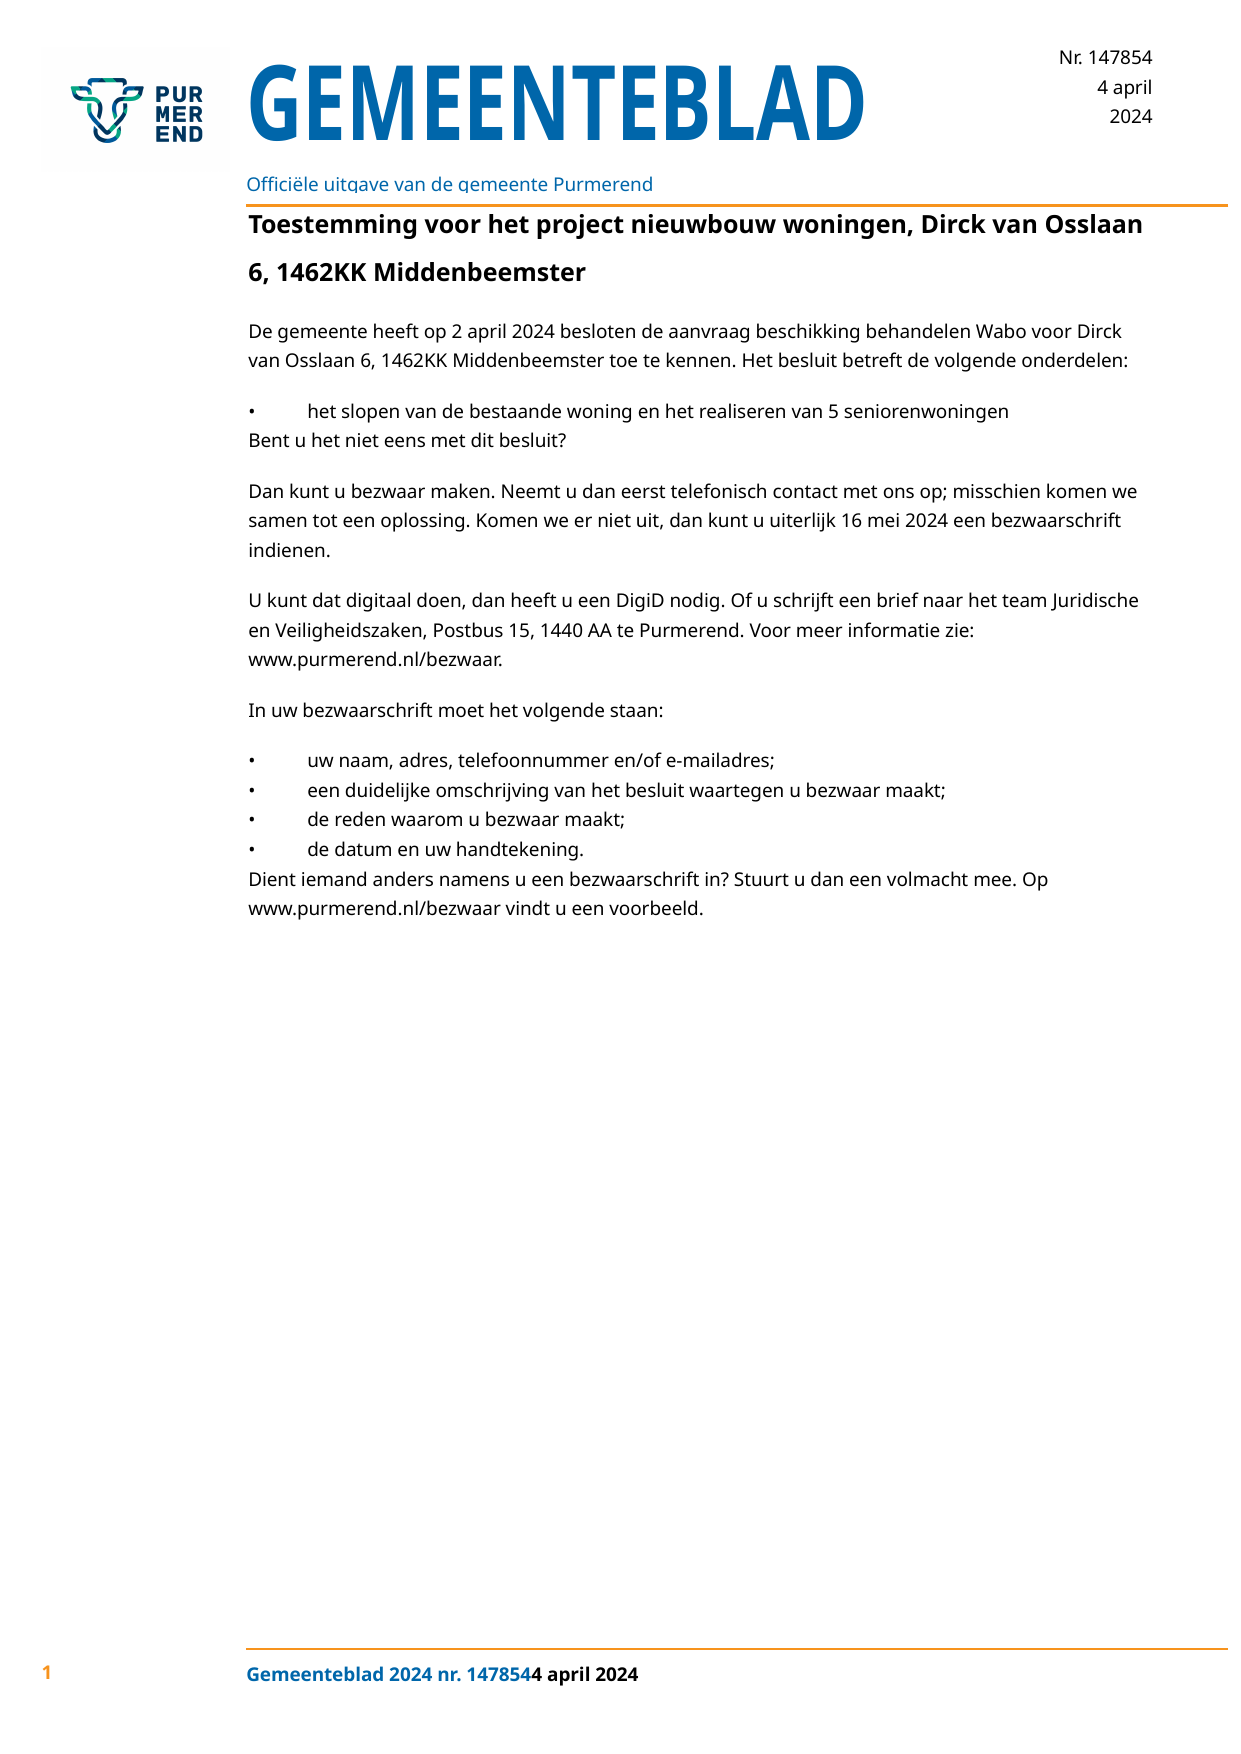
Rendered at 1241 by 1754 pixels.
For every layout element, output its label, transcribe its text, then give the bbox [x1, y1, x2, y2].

list de datum en uw handtekening. [248, 836, 1152, 862]
list de reden waarom u bezwaar maakt; [248, 807, 1152, 832]
list uw naam, adres, telefoonnummer en/of e-mailadres; [248, 747, 1152, 773]
text De gemeente heeft op 2 april 2024 besloten de aanvraag beschikking behandelen Wabo voor Dirck van Osslaan 6, 1462KK Middenbeemster toe te kennen. Het besluit betreft de volgende onderdelen: [248, 318, 1152, 373]
text In uw bezwaarschrift moet het volgende staan: [248, 697, 1152, 723]
text Dan kunt u bezwaar maken. Neemt u dan eerst telefonisch contact met ons op; misschien komen we samen tot een oplossing. Komen we er niet uit, dan kunt u uiterlijk 16 mei 2024 een bezwaarschrift indienen. [248, 478, 1152, 563]
text U kunt dat digitaal doen, dan heeft u een DigiD nodig. Of u schrijft een brief naar het team Juridische en Veiligheidszaken, Postbus 15, 1440 AA te Purmerend. Voor meer informatie zie: www.purmerend.nl/bezwaar. [248, 587, 1152, 672]
text Toestemming voor het project nieuwbouw woningen, Dirck van Osslaan 6, 1462KK Middenbeemster [248, 207, 1152, 288]
list een duidelijke omschrijving van het besluit waartegen u bezwaar maakt; [248, 777, 1152, 803]
picture [41, 47, 231, 172]
text Dient iemand anders namens u een bezwaarschrift in? Stuurt u dan een volmacht mee. Op www.purmerend.nl/bezwaar vindt u een voorbeeld. [248, 866, 1152, 921]
text Bent u het niet eens met dit besluit? [248, 427, 1152, 453]
list het slopen van de bestaande woning en het realiseren van 5 seniorenwoningen [248, 398, 1152, 424]
